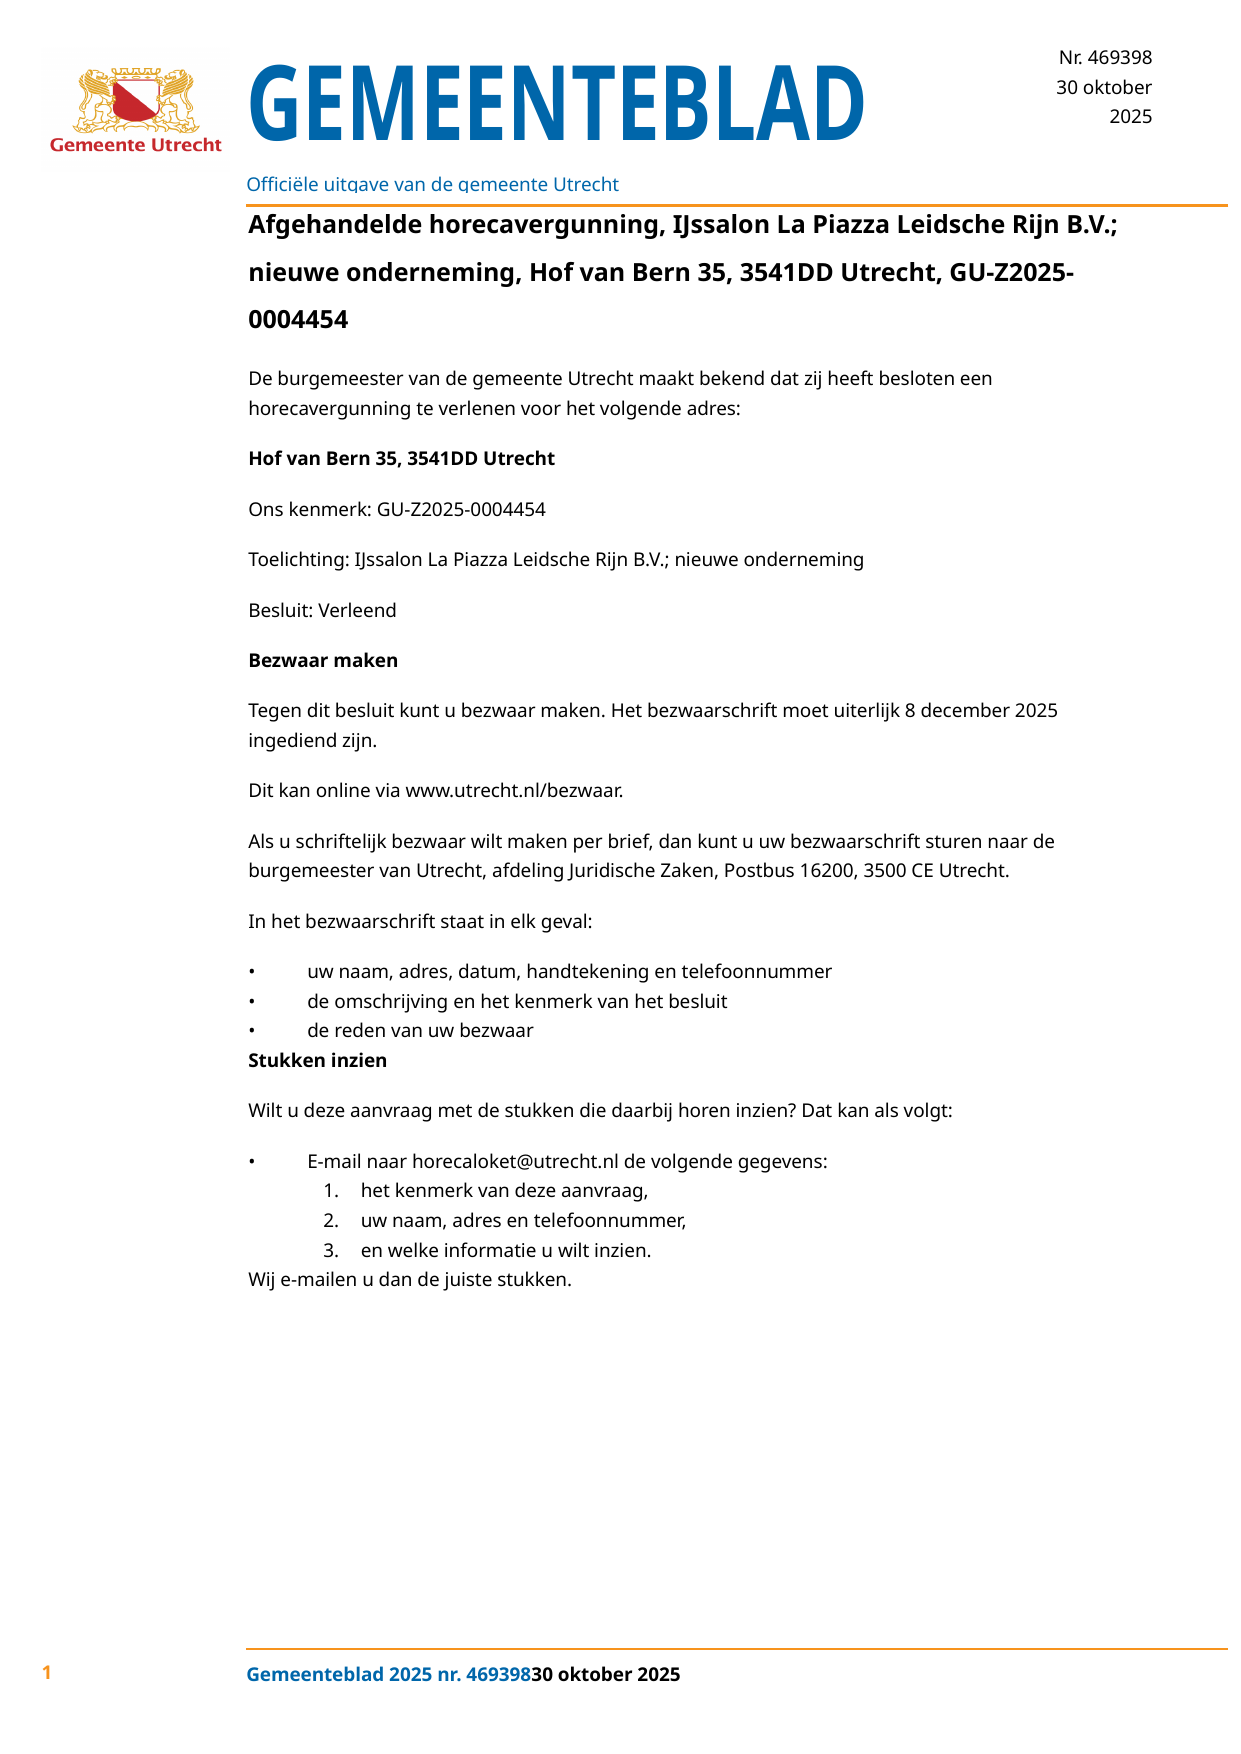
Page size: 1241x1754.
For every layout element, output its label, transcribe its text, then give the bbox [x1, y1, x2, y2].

list het kenmerk van deze aanvraag, [323, 1178, 1152, 1203]
text Stukken inzien [248, 1047, 1152, 1073]
list uw naam, adres, datum, handtekening en telefoonnummer [248, 958, 1152, 984]
list E-mail naar horecaloket@utrecht.nl de volgende gegevens: [248, 1148, 1152, 1174]
text In het bezwaarschrift staat in elk geval: [248, 908, 1152, 934]
text Toelichting: IJssalon La Piazza Leidsche Rijn B.V.; nieuwe onderneming [248, 546, 1152, 572]
list en welke informatie u wilt inzien. [323, 1237, 1152, 1262]
text De burgemeester van de gemeente Utrecht maakt bekend dat zij heeft besloten een horecavergunning te verlenen voor het volgende adres: [248, 366, 1152, 421]
text Besluit: Verleend [248, 597, 1152, 622]
list de omschrijving en het kenmerk van het besluit [248, 988, 1152, 1014]
list de reden van uw bezwaar [248, 1018, 1152, 1043]
text Als u schriftelijk bezwaar wilt maken per brief, dan kunt u uw bezwaarschrift sturen naar de burgemeester van Utrecht, afdeling Juridische Zaken, Postbus 16200, 3500 CE Utrecht. [248, 828, 1152, 883]
text Wij e-mailen u dan de juiste stukken. [248, 1266, 1152, 1292]
text Ons kenmerk: GU-Z2025-0004454 [248, 496, 1152, 522]
text Tegen dit besluit kunt u bezwaar maken. Het bezwaarschrift moet uiterlijk 8 december 2025 ingediend zijn. [248, 698, 1152, 753]
text Afgehandelde horecavergunning, IJssalon La Piazza Leidsche Rijn B.V.; nieuwe onderneming, Hof van Bern 35, 3541DD Utrecht, GU-Z2025-0004454 [248, 207, 1152, 336]
picture [41, 47, 231, 172]
list uw naam, adres en telefoonnummer, [323, 1207, 1152, 1233]
text Wilt u deze aanvraag met de stukken die daarbij horen inzien? Dat kan als volgt: [248, 1098, 1152, 1123]
text Hof van Bern 35, 3541DD Utrecht [248, 446, 1152, 471]
text Bezwaar maken [248, 647, 1152, 673]
text Dit kan online via www.utrecht.nl/bezwaar. [248, 778, 1152, 803]
